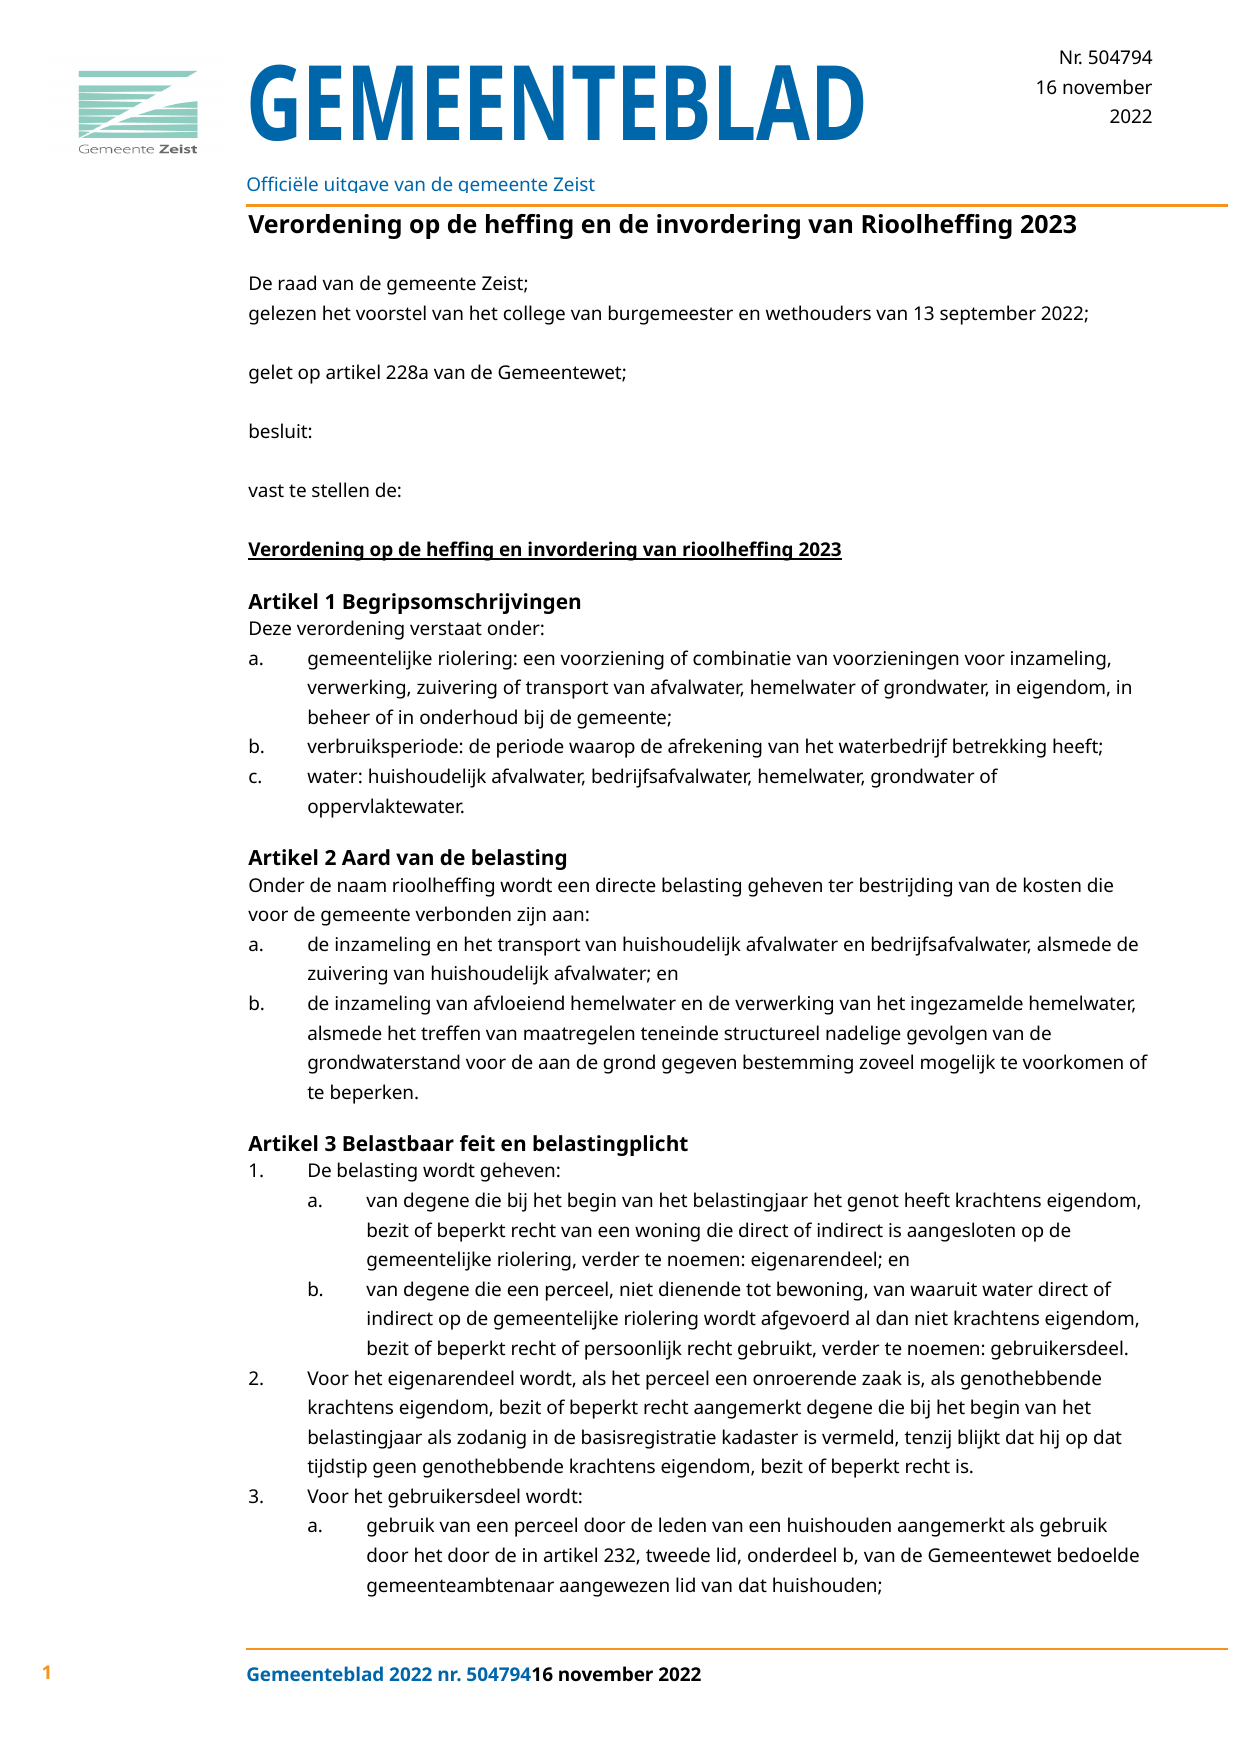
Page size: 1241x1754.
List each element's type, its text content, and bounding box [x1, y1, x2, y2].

text Deze verordening verstaat onder: [248, 615, 1152, 641]
text De raad van de gemeente Zeist; [248, 270, 1152, 296]
list Voor het eigenarendeel wordt, als het perceel een onroerende zaak is, als genothebbende krachtens eigendom, bezit of beperkt recht aangemerkt degene die bij het begin van het belastingjaar als zodanig in de basisregistratie kadaster is vermeld, tenzij blijkt dat hij op dat tijdstip geen genothebbende krachtens eigendom, bezit of beperkt recht is. [248, 1365, 1152, 1479]
list water: huishoudelijk afvalwater, bedrijfsafvalwater, hemelwater, grondwater of oppervlaktewater. [248, 763, 1152, 819]
text Artikel 3 Belastbaar feit en belastingplicht [248, 1129, 1152, 1158]
list de inzameling en het transport van huishoudelijk afvalwater en bedrijfsafvalwater, alsmede de zuivering van huishoudelijk afvalwater; en [248, 931, 1152, 986]
list De belasting wordt geheven: [248, 1158, 1152, 1183]
text Verordening op de heffing en de invordering van Rioolheffing 2023 [248, 207, 1152, 241]
list Voor het gebruikersdeel wordt: [248, 1483, 1152, 1509]
list gemeentelijke riolering: een voorziening of combinatie van voorzieningen voor inzameling, verwerking, zuivering of transport van afvalwater, hemelwater of grondwater, in eigendom, in beheer of in onderhoud bij de gemeente; [248, 645, 1152, 730]
text vast te stellen de: [248, 477, 1152, 503]
text besluit: [248, 418, 1152, 444]
list gebruik van een perceel door de leden van een huishouden aangemerkt als gebruik door het door de in artikel 232, tweede lid, onderdeel b, van de Gemeentewet bedoelde gemeenteambtenaar aangewezen lid van dat huishouden; [307, 1513, 1152, 1598]
list verbruiksperiode: de periode waarop de afrekening van het waterbedrijf betrekking heeft; [248, 734, 1152, 759]
text gelezen het voorstel van het college van burgemeester en wethouders van 13 september 2022; [248, 300, 1152, 326]
text Artikel 1 Begripsomschrijvingen [248, 587, 1152, 615]
list van degene die een perceel, niet dienende tot bewoning, van waaruit water direct of indirect op de gemeentelijke riolering wordt afgevoerd al dan niet krachtens eigendom, bezit of beperkt recht of persoonlijk recht gebruikt, verder te noemen: gebruikersdeel. [307, 1276, 1152, 1361]
text Artikel 2 Aard van de belasting [248, 843, 1152, 872]
text Onder de naam rioolheffing wordt een directe belasting geheven ter bestrijding van de kosten die voor de gemeente verbonden zijn aan: [248, 872, 1152, 927]
list van degene die bij het begin van het belastingjaar het genot heeft krachtens eigendom, bezit of beperkt recht van een woning die direct of indirect is aangesloten op de gemeentelijke riolering, verder te noemen: eigenarendeel; en [307, 1187, 1152, 1272]
text Verordening op de heffing en invordering van rioolheffing 2023 [248, 537, 1152, 562]
list de inzameling van afvloeiend hemelwater en de verwerking van het ingezamelde hemelwater, alsmede het treffen van maatregelen teneinde structureel nadelige gevolgen van de grondwaterstand voor de aan de grond gegeven bestemming zoveel mogelijk te voorkomen of te beperken. [248, 990, 1152, 1104]
text gelet op artikel 228a van de Gemeentewet; [248, 359, 1152, 385]
picture [41, 47, 231, 172]
